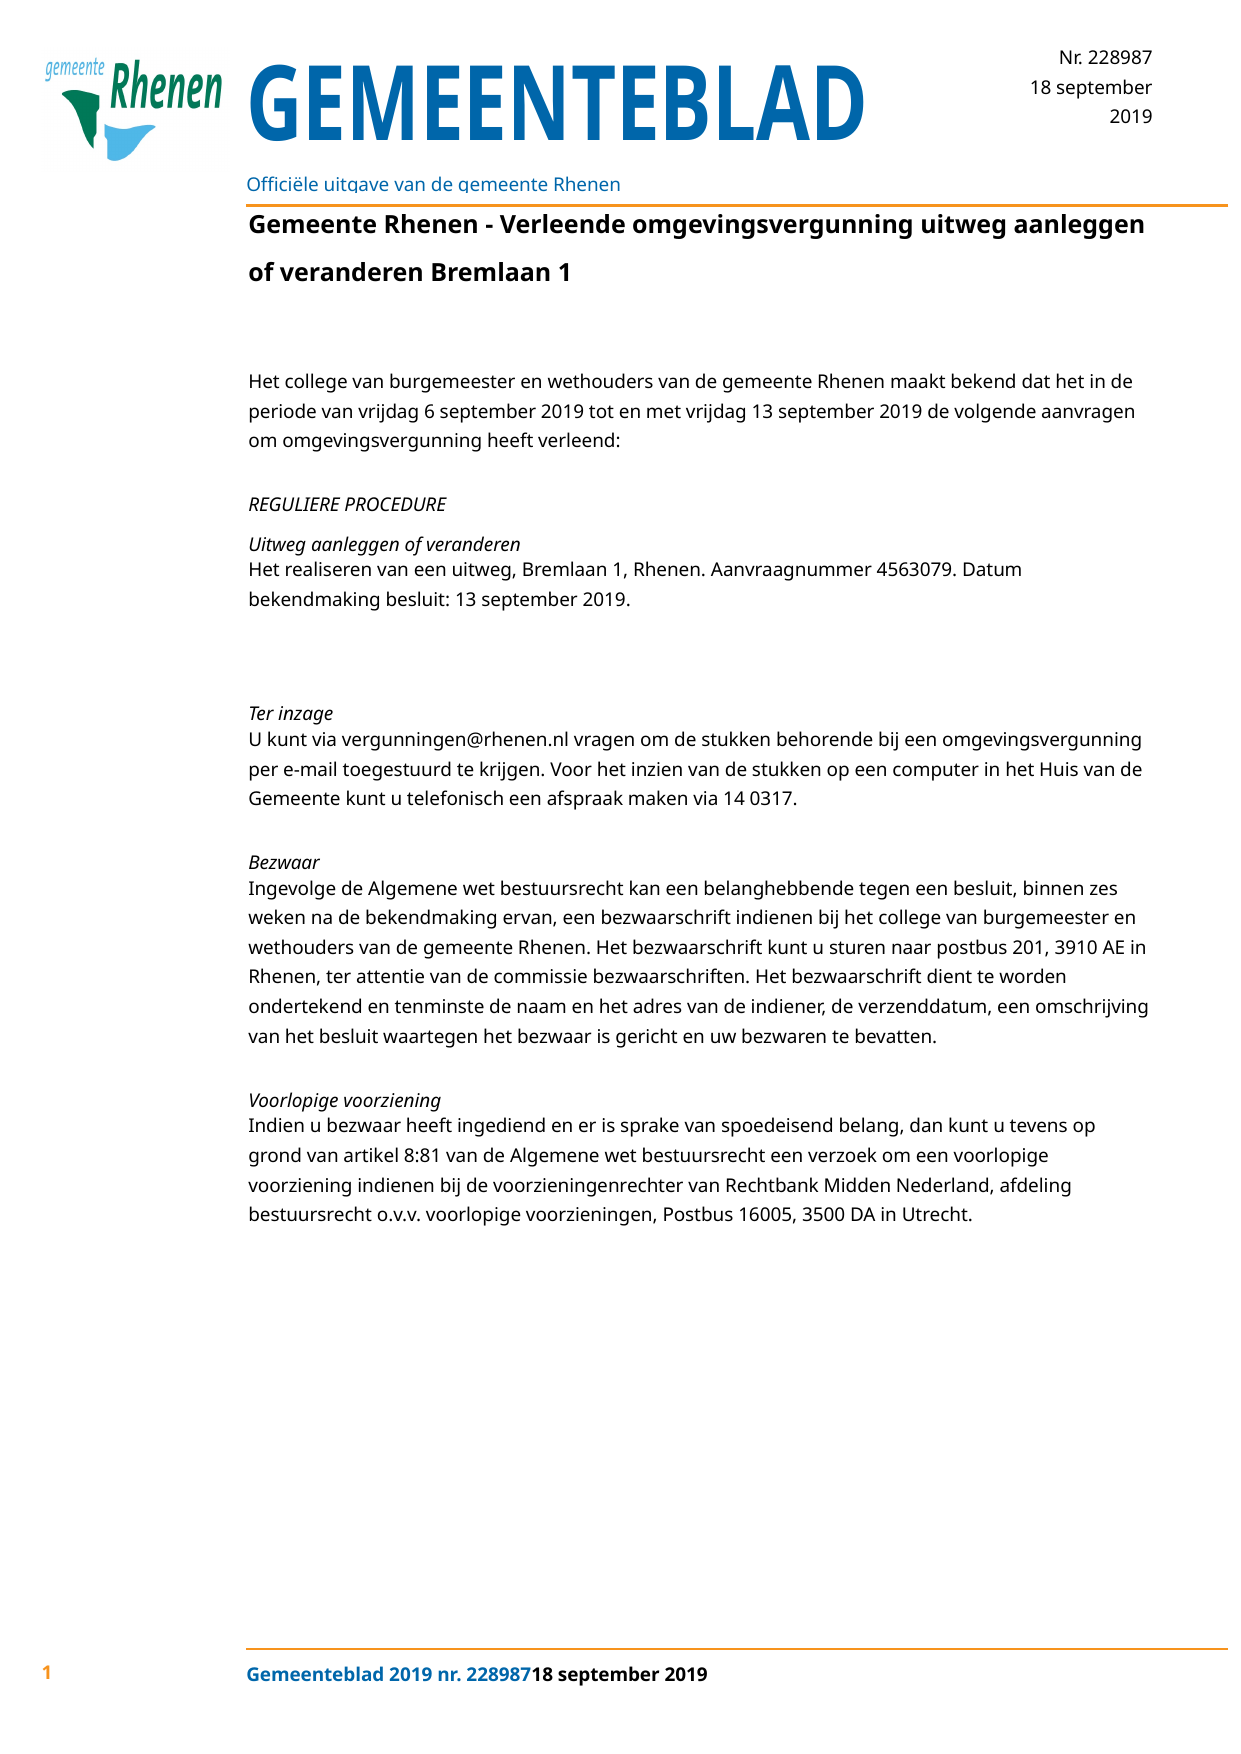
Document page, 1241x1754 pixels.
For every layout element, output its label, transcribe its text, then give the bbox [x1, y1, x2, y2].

text Bezwaar [248, 849, 1152, 875]
text U kunt via vergunningen@rhenen.nl vragen om de stukken behorende bij een omgevingsvergunning per e-mail toegestuurd te krijgen. Voor het inzien van de stukken op een computer in het Huis van de Gemeente kunt u telefonisch een afspraak maken via 14 0317. [248, 726, 1152, 811]
picture [41, 47, 231, 172]
text Ingevolge de Algemene wet bestuursrecht kan een belanghebbende tegen een besluit, binnen zes weken na de bekendmaking ervan, een bezwaarschrift indienen bij het college van burgemeester en wethouders van de gemeente Rhenen. Het bezwaarschrift kunt u sturen naar postbus 201, 3910 AE in Rhenen, ter attentie van de commissie bezwaarschriften. Het bezwaarschrift dient te worden ondertekend en tenminste de naam en het adres van de indiener, de verzenddatum, een omschrijving van het besluit waartegen het bezwaar is gericht en uw bezwaren te bevatten. [248, 875, 1152, 1049]
text Ter inzage [248, 700, 1152, 726]
text Het realiseren van een uitweg, Bremlaan 1, Rhenen. Aanvraagnummer 4563079. Datum bekendmaking besluit: 13 september 2019. [248, 556, 1152, 612]
text Indien u bezwaar heeft ingediend en er is sprake van spoedeisend belang, dan kunt u tevens op grond van artikel 8:81 van de Algemene wet bestuursrecht een verzoek om een voorlopige voorziening indienen bij de voorzieningenrechter van Rechtbank Midden Nederland, afdeling bestuursrecht o.v.v. voorlopige voorzieningen, Postbus 16005, 3500 DA in Utrecht. [248, 1113, 1152, 1227]
text Het college van burgemeester en wethouders van de gemeente Rhenen maakt bekend dat het in de periode van vrijdag 6 september 2019 tot en met vrijdag 13 september 2019 de volgende aanvragen om omgevingsvergunning heeft verleend: [248, 368, 1152, 453]
text Voorlopige voorziening [248, 1087, 1152, 1113]
text Gemeente Rhenen - Verleende omgevingsvergunning uitweg aanleggen of veranderen Bremlaan 1 [248, 207, 1152, 288]
text Uitweg aanleggen of veranderen [248, 531, 1152, 556]
text REGULIERE PROCEDURE [248, 491, 1152, 517]
